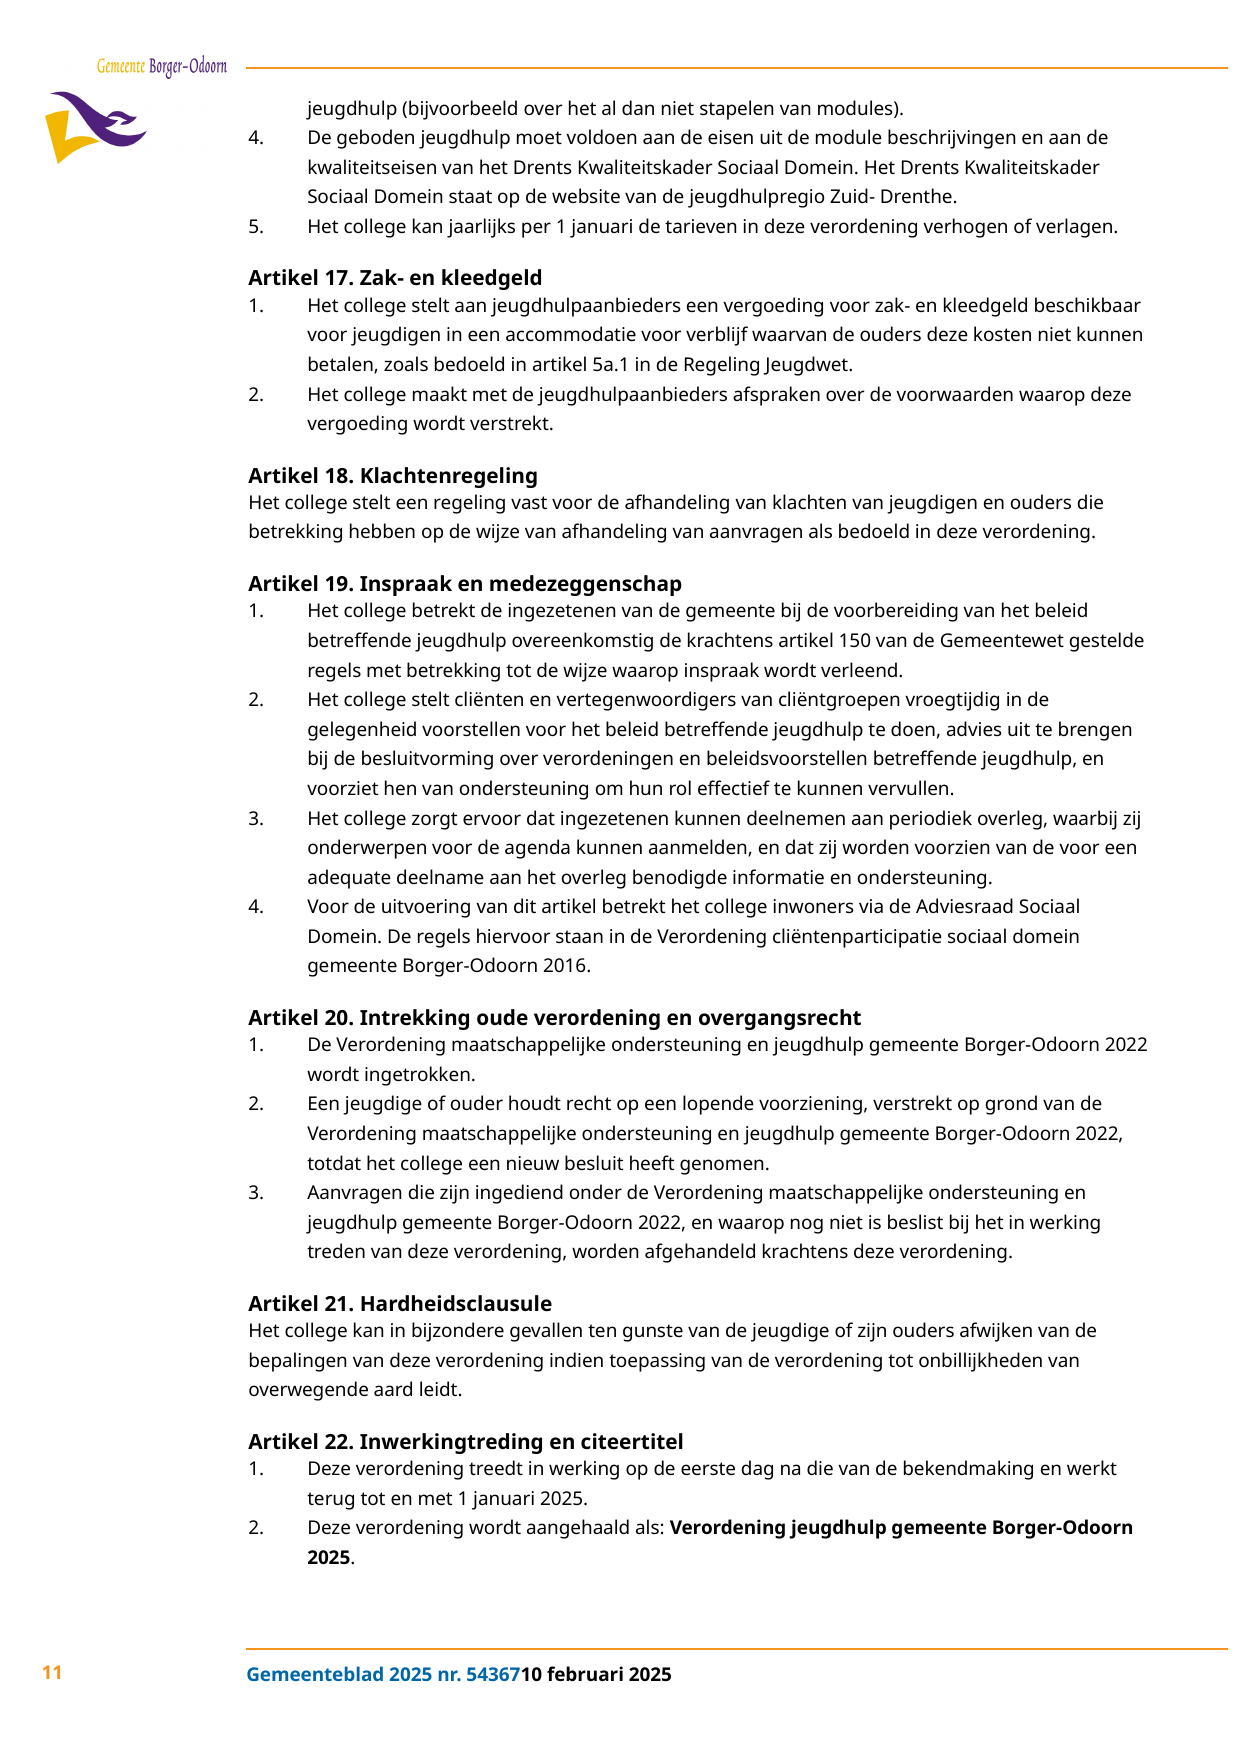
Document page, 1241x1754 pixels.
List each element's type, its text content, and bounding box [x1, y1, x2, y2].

list Het college kan jaarlijks per 1 januari de tarieven in deze verordening verhogen of verlagen. [248, 213, 1152, 239]
list Het college zorgt ervoor dat ingezetenen kunnen deelnemen aan periodiek overleg, waarbij zij onderwerpen voor de agenda kunnen aanmelden, en dat zij worden voorzien van de voor een adequate deelname aan het overleg benodigde informatie en ondersteuning. [248, 805, 1152, 889]
picture [41, 47, 231, 172]
list De geboden jeugdhulp moet voldoen aan de eisen uit de module beschrijvingen en aan de kwaliteitseisen van het Drents Kwaliteitskader Sociaal Domein. Het Drents Kwaliteitskader Sociaal Domein staat op de website van de jeugdhulpregio Zuid- Drenthe. [248, 124, 1152, 209]
list Het college betrekt de ingezetenen van de gemeente bij de voorbereiding van het beleid betreffende jeugdhulp overeenkomstig de krachtens artikel 150 van de Gemeentewet gestelde regels met betrekking tot de wijze waarop inspraak wordt verleend. [248, 598, 1152, 682]
list Het college stelt aan jeugdhulpaanbieders een vergoeding voor zak- en kleedgeld beschikbaar voor jeugdigen in een accommodatie voor verblijf waarvan de ouders deze kosten niet kunnen betalen, zoals bedoeld in artikel 5a.1 in de Regeling Jeugdwet. [248, 292, 1152, 377]
list Aanvragen die zijn ingediend onder de Verordening maatschappelijke ondersteuning en jeugdhulp gemeente Borger-Odoorn 2022, en waarop nog niet is beslist bij het in werking treden van deze verordening, worden afgehandeld krachtens deze verordening. [248, 1179, 1152, 1264]
list De Verordening maatschappelijke ondersteuning en jeugdhulp gemeente Borger-Odoorn 2022 wordt ingetrokken. [248, 1031, 1152, 1087]
list jeugdhulp (bijvoorbeeld over het al dan niet stapelen van modules). [248, 95, 1152, 121]
text Artikel 22. Inwerkingtreding en citeertitel [248, 1427, 1152, 1455]
text Het college kan in bijzondere gevallen ten gunste van de jeugdige of zijn ouders afwijken van de bepalingen van deze verordening indien toepassing van de verordening tot onbillijkheden van overwegende aard leidt. [248, 1317, 1152, 1402]
text Het college stelt een regeling vast voor de afhandeling van klachten van jeugdigen en ouders die betrekking hebben op de wijze van afhandeling van aanvragen als bedoeld in deze verordening. [248, 489, 1152, 544]
text Artikel 18. Klachtenregeling [248, 461, 1152, 489]
list Het college maakt met de jeugdhulpaanbieders afspraken over de voorwaarden waarop deze vergoeding wordt verstrekt. [248, 381, 1152, 436]
list Voor de uitvoering van dit artikel betrekt het college inwoners via de Adviesraad Sociaal Domein. De regels hiervoor staan in de Verordening cliëntenparticipatie sociaal domein gemeente Borger-Odoorn 2016. [248, 893, 1152, 978]
text Artikel 20. Intrekking oude verordening en overgangsrecht [248, 1003, 1152, 1031]
list Deze verordening wordt aangehaald als: Verordening jeugdhulp gemeente Borger-Odoorn 2025. [248, 1514, 1152, 1570]
list Het college stelt cliënten en vertegenwoordigers van cliëntgroepen vroegtijdig in de gelegenheid voorstellen voor het beleid betreffende jeugdhulp te doen, advies uit te brengen bij de besluitvorming over verordeningen en beleidsvoorstellen betreffende jeugdhulp, en voorziet hen van ondersteuning om hun rol effectief te kunnen vervullen. [248, 686, 1152, 801]
text Artikel 17. Zak- en kleedgeld [248, 263, 1152, 292]
list Deze verordening treedt in werking op de eerste dag na die van de bekendmaking en werkt terug tot en met 1 januari 2025. [248, 1455, 1152, 1511]
text Artikel 21. Hardheidsclausule [248, 1289, 1152, 1317]
list Een jeugdige of ouder houdt recht op een lopende voorziening, verstrekt op grond van de Verordening maatschappelijke ondersteuning en jeugdhulp gemeente Borger-Odoorn 2022, totdat het college een nieuw besluit heeft genomen. [248, 1091, 1152, 1176]
text Artikel 19. Inspraak en medezeggenschap [248, 569, 1152, 598]
